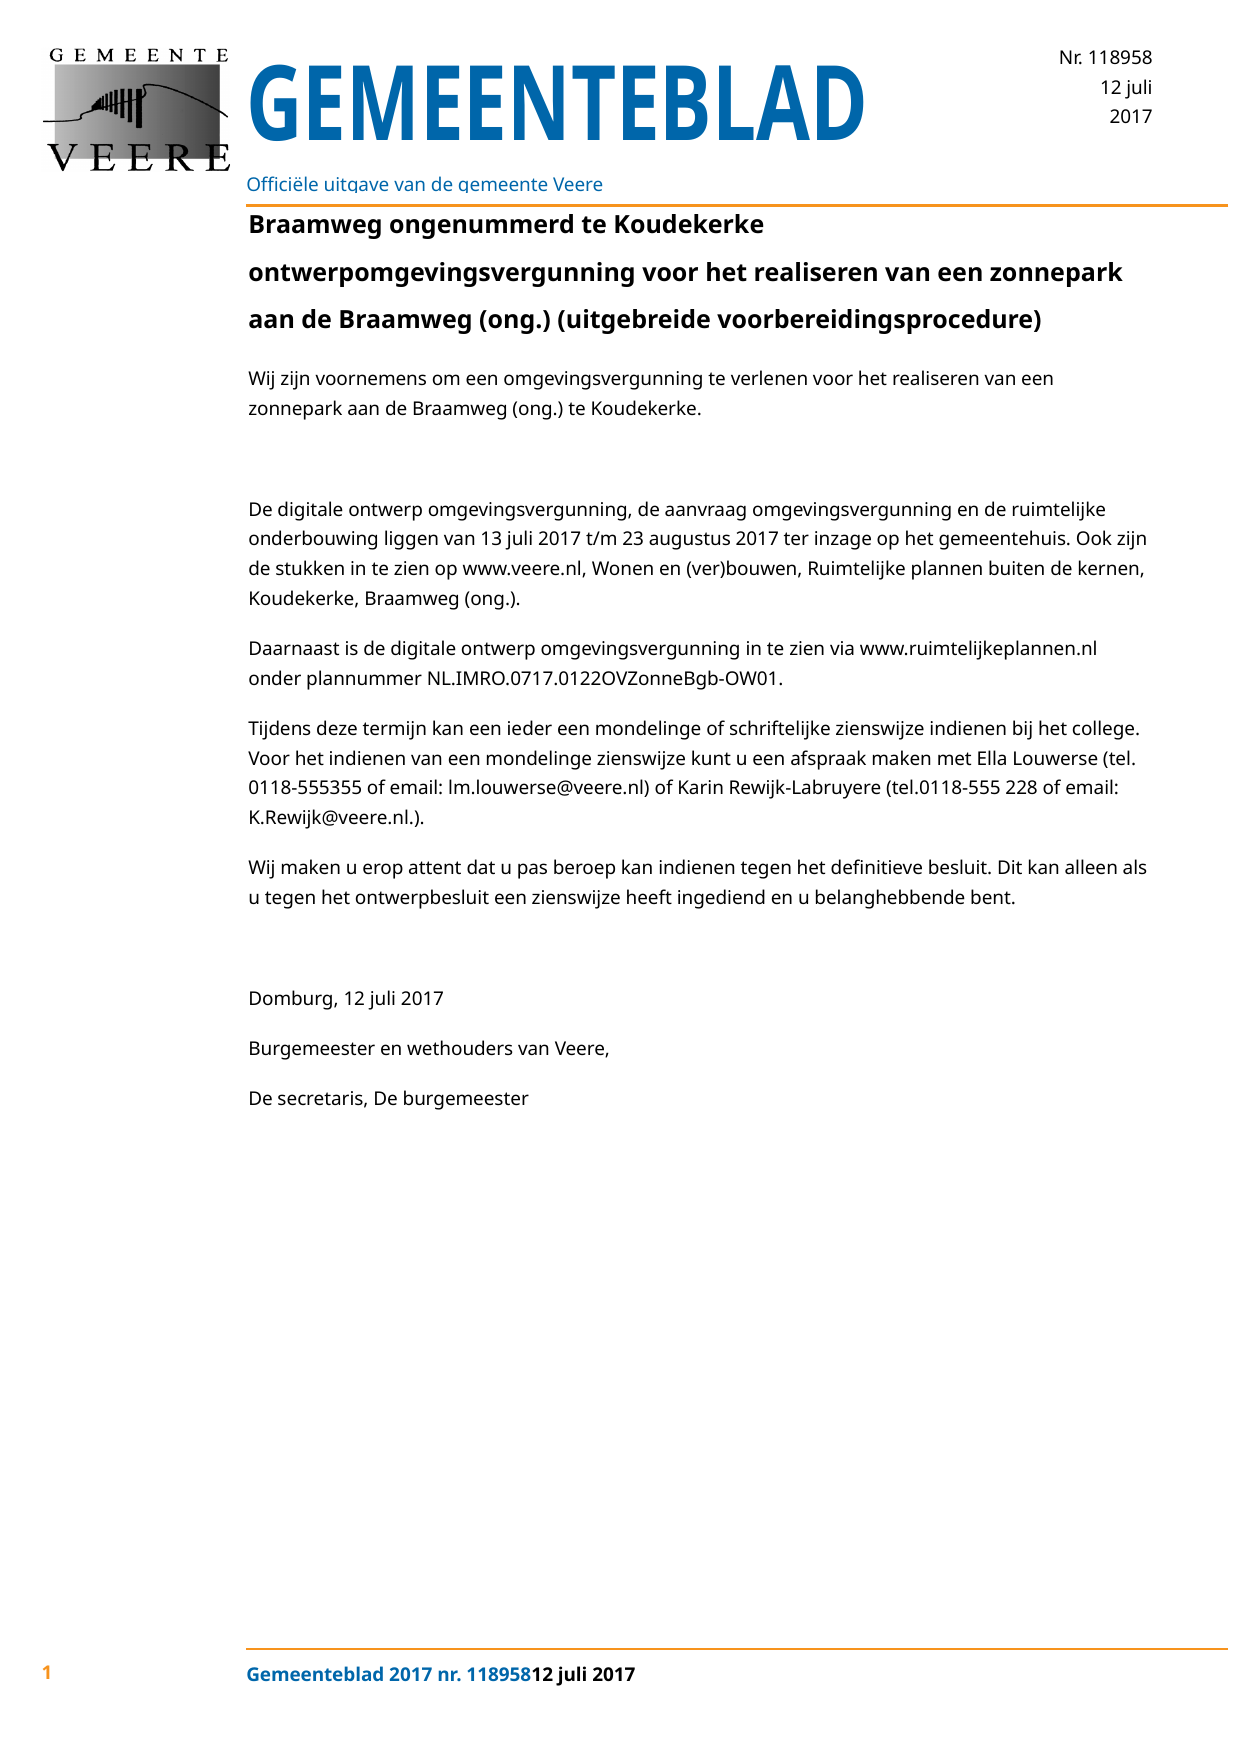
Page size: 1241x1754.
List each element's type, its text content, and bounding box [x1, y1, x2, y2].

picture [41, 47, 231, 172]
text De digitale ontwerp omgevingsvergunning, de aanvraag omgevingsvergunning en de ruimtelijke onderbouwing liggen van 13 juli 2017 t/m 23 augustus 2017 ter inzage op het gemeentehuis. Ook zijn de stukken in te zien op www.veere.nl, Wonen en (ver)bouwen, Ruimtelijke plannen buiten de kernen, Koudekerke, Braamweg (ong.). [248, 496, 1152, 610]
text Tijdens deze termijn kan een ieder een mondelinge of schriftelijke zienswijze indienen bij het college. Voor het indienen van een mondelinge zienswijze kunt u een afspraak maken met Ella Louwerse (tel. 0118-555355 of email: lm.louwerse@veere.nl) of Karin Rewijk-Labruyere (tel.0118-555 228 of email: K.Rewijk@veere.nl.). [248, 715, 1152, 829]
text Wij zijn voornemens om een omgevingsvergunning te verlenen voor het realiseren van een zonnepark aan de Braamweg (ong.) te Koudekerke. [248, 366, 1152, 421]
text Wij maken u erop attent dat u pas beroep kan indienen tegen het definitieve besluit. Dit kan alleen als u tegen het ontwerpbesluit een zienswijze heeft ingediend en u belanghebbende bent. [248, 854, 1152, 909]
text Burgemeester en wethouders van Veere, [248, 1035, 1152, 1061]
text Domburg, 12 juli 2017 [248, 985, 1152, 1010]
text Daarnaast is de digitale ontwerp omgevingsvergunning in te zien via www.ruimtelijkeplannen.nl onder plannummer NL.IMRO.0717.0122OVZonneBgb-OW01. [248, 635, 1152, 690]
text De secretaris, De burgemeester [248, 1086, 1152, 1111]
text Braamweg ongenummerd te Koudekerke ontwerpomgevingsvergunning voor het realiseren van een zonnepark aan de Braamweg (ong.) (uitgebreide voorbereidingsprocedure) [248, 207, 1152, 336]
